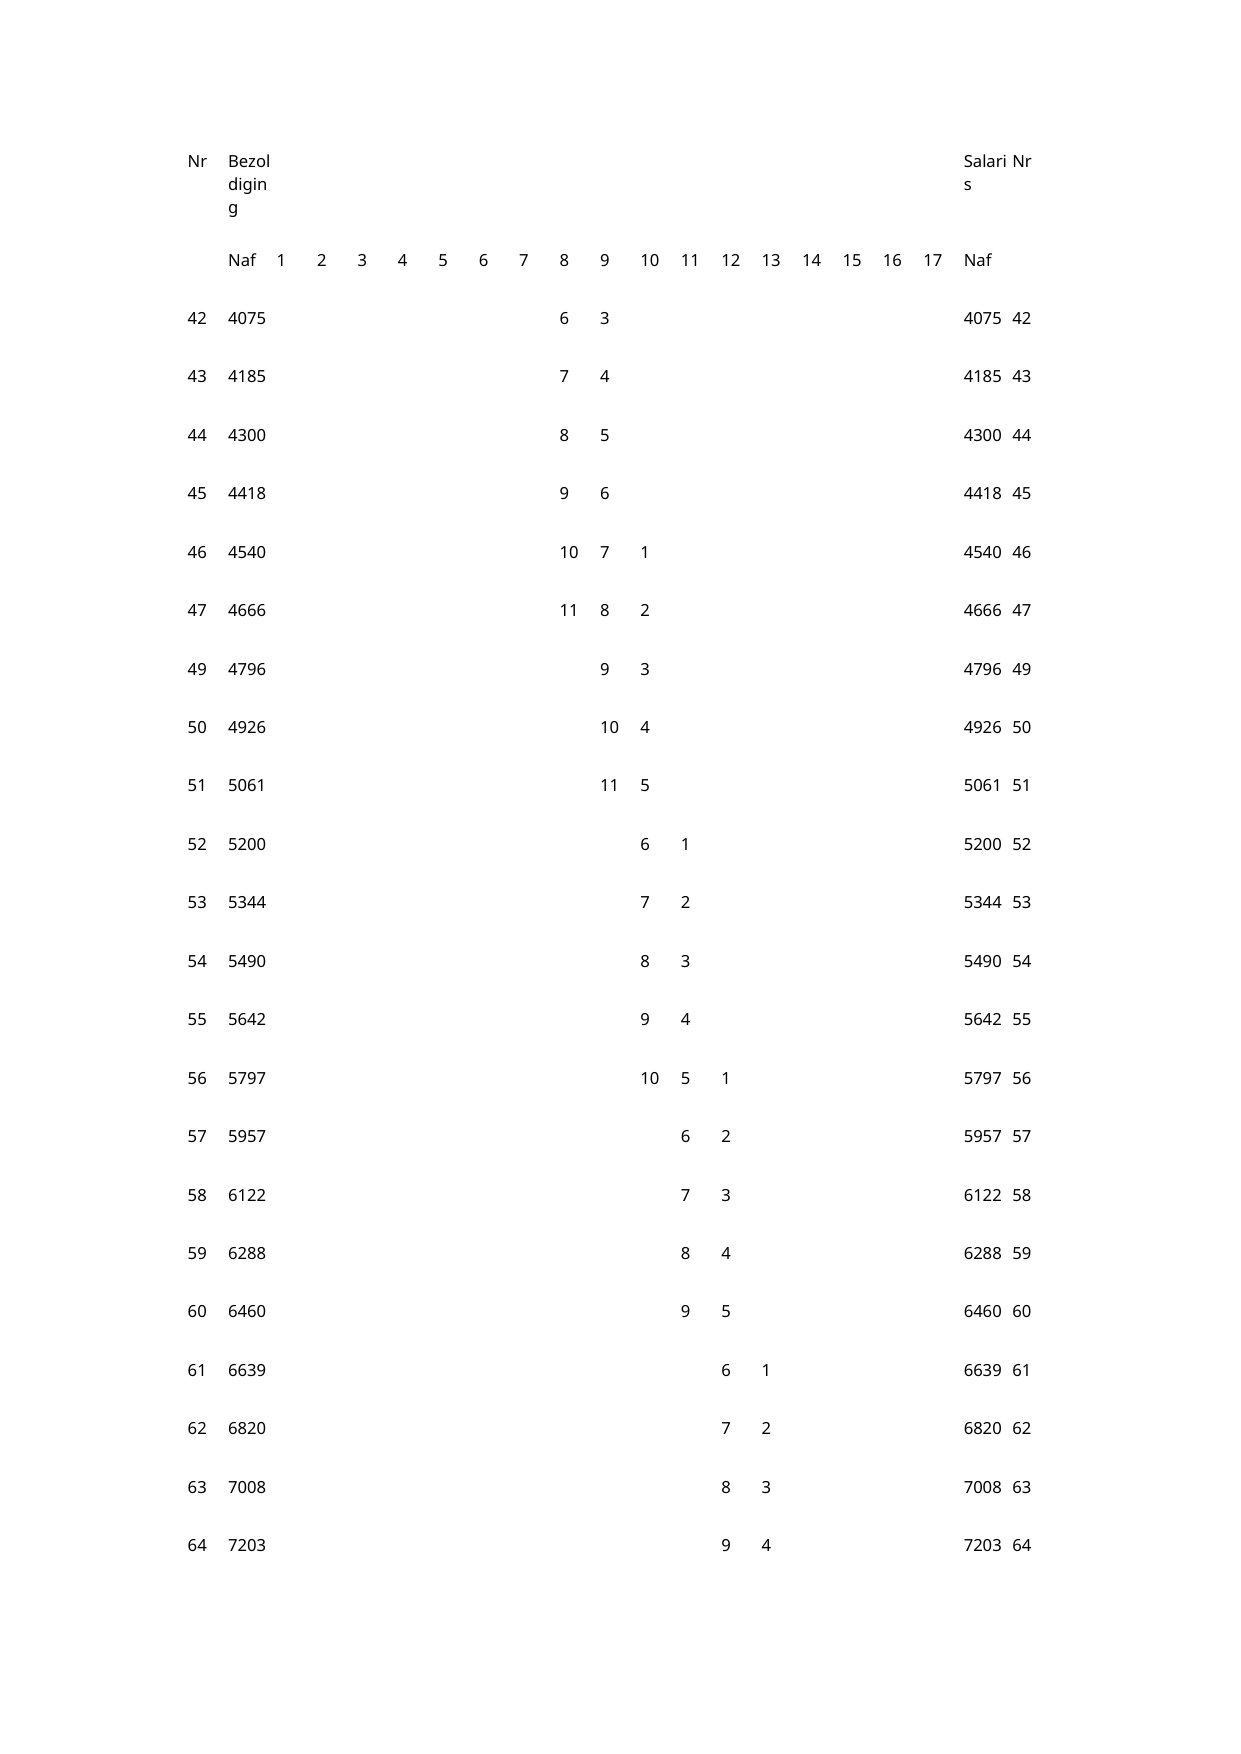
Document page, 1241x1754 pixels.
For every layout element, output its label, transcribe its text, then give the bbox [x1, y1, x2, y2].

table_cell [802, 1008, 842, 1066]
table_cell [438, 599, 478, 657]
table_cell [357, 1242, 398, 1300]
table_cell 9 [640, 1008, 681, 1066]
table_cell [479, 424, 519, 482]
table_cell [721, 540, 761, 599]
table_cell [640, 1475, 681, 1534]
table_cell 6 [559, 307, 600, 365]
table_cell [438, 424, 478, 482]
table_cell [276, 716, 317, 774]
table_cell [559, 774, 600, 832]
table_cell [317, 1475, 357, 1534]
table_cell [276, 657, 317, 716]
table_cell [398, 424, 438, 482]
table_cell 10 [640, 1066, 681, 1125]
table_cell [357, 949, 398, 1008]
table_cell [600, 1125, 640, 1183]
table_cell 8 [640, 949, 681, 1008]
table_cell [923, 365, 963, 423]
table_cell 3 [761, 1475, 802, 1534]
table_cell [681, 1475, 721, 1534]
table_cell [923, 424, 963, 482]
table_cell 52 [1012, 833, 1053, 891]
table_cell [559, 1300, 600, 1358]
table_cell [883, 540, 923, 599]
table_cell [842, 1359, 883, 1417]
table_cell [923, 1125, 963, 1183]
table_cell [519, 482, 559, 540]
table_cell 57 [188, 1125, 228, 1183]
table_cell 7 [600, 540, 640, 599]
table_cell [317, 1359, 357, 1417]
table_cell [721, 891, 761, 949]
table_cell [276, 365, 317, 423]
table_cell [479, 716, 519, 774]
table_cell [479, 833, 519, 891]
table_cell [479, 1183, 519, 1242]
table_cell 13 [761, 248, 802, 307]
table_cell [883, 1475, 923, 1534]
table_cell [923, 716, 963, 774]
table_cell 53 [188, 891, 228, 949]
table_cell [357, 716, 398, 774]
table_cell 43 [188, 365, 228, 423]
table_cell [398, 1300, 438, 1358]
table_cell [276, 1359, 317, 1417]
table_cell [923, 307, 963, 365]
table_cell [317, 891, 357, 949]
table_cell 11 [559, 599, 600, 657]
table_cell [842, 716, 883, 774]
table_cell 2 [640, 599, 681, 657]
table_cell 6 [479, 248, 519, 307]
table_cell [761, 949, 802, 1008]
table_cell 61 [1012, 1359, 1053, 1417]
table_cell [398, 1183, 438, 1242]
table_cell [398, 1125, 438, 1183]
table_cell [721, 307, 761, 365]
table_cell [640, 1300, 681, 1358]
table_cell [923, 833, 963, 891]
table_cell 64 [188, 1534, 228, 1592]
table_cell [519, 599, 559, 657]
table_cell [802, 1066, 842, 1125]
table_cell [357, 1475, 398, 1534]
table_cell [398, 949, 438, 1008]
table_cell [681, 1534, 721, 1592]
table_cell [761, 657, 802, 716]
table_cell [398, 1008, 438, 1066]
table_cell [721, 716, 761, 774]
table_cell [317, 716, 357, 774]
table_cell 6639 [228, 1359, 276, 1417]
table_cell 56 [188, 1066, 228, 1125]
table_cell [640, 307, 681, 365]
table_cell [438, 1417, 478, 1475]
table_cell [600, 1475, 640, 1534]
table_cell 60 [188, 1300, 228, 1358]
table_cell [802, 1359, 842, 1417]
table_cell [357, 1300, 398, 1358]
table_cell [923, 540, 963, 599]
table_cell 2 [317, 248, 357, 307]
table_cell [317, 1300, 357, 1358]
table_cell [479, 774, 519, 832]
table_cell [438, 833, 478, 891]
table_cell 6 [721, 1359, 761, 1417]
table_cell [276, 774, 317, 832]
table_cell [519, 1008, 559, 1066]
table_cell [438, 1066, 478, 1125]
table_cell 1 [681, 833, 721, 891]
table_cell [398, 365, 438, 423]
table_cell 63 [1012, 1475, 1053, 1534]
table_cell [398, 1359, 438, 1417]
table_cell [276, 1300, 317, 1358]
table_cell [842, 1242, 883, 1300]
table_cell [438, 1534, 478, 1592]
table_cell [842, 307, 883, 365]
table_cell 7203 [228, 1534, 276, 1592]
table_cell [519, 1534, 559, 1592]
table_cell [883, 657, 923, 716]
table_cell 5 [438, 248, 478, 307]
table_cell [479, 949, 519, 1008]
table_cell 6122 [964, 1183, 1012, 1242]
table_cell [883, 1417, 923, 1475]
table_cell [398, 599, 438, 657]
table_cell [276, 482, 317, 540]
table_cell [600, 1417, 640, 1475]
table_cell 7008 [228, 1475, 276, 1534]
table_cell 5061 [964, 774, 1012, 832]
table_cell 1 [761, 1359, 802, 1417]
table_cell [519, 307, 559, 365]
table_header Nr [1012, 150, 1053, 248]
table_cell 5061 [228, 774, 276, 832]
table_cell [1012, 248, 1053, 307]
table_cell 5957 [228, 1125, 276, 1183]
table_cell [317, 307, 357, 365]
table_cell [479, 365, 519, 423]
table_cell [923, 891, 963, 949]
table_header Bezoldiging [228, 150, 276, 248]
table_cell [681, 365, 721, 423]
table_cell [317, 365, 357, 423]
table_cell [519, 774, 559, 832]
table_cell 43 [1012, 365, 1053, 423]
table_cell 52 [188, 833, 228, 891]
table_cell 50 [188, 716, 228, 774]
table_cell Naf [964, 248, 1012, 307]
table_cell [802, 482, 842, 540]
table_cell 8 [681, 1242, 721, 1300]
table_cell [479, 657, 519, 716]
table_cell Naf [228, 248, 276, 307]
table_cell [398, 716, 438, 774]
table_cell [681, 1359, 721, 1417]
table_cell [721, 365, 761, 423]
table_cell [600, 949, 640, 1008]
table_cell [923, 1417, 963, 1475]
table_cell [640, 1183, 681, 1242]
table_cell [883, 599, 923, 657]
table_cell 59 [1012, 1242, 1053, 1300]
table_cell [519, 1066, 559, 1125]
table_cell [600, 1359, 640, 1417]
table_cell [317, 1534, 357, 1592]
table_cell [802, 833, 842, 891]
table_cell [438, 891, 478, 949]
table_cell [802, 424, 842, 482]
table_cell 5490 [964, 949, 1012, 1008]
table_cell [276, 833, 317, 891]
table_cell [438, 540, 478, 599]
table_cell [802, 599, 842, 657]
table_cell [519, 716, 559, 774]
table_cell [600, 833, 640, 891]
table_cell [479, 1242, 519, 1300]
table_cell 5200 [964, 833, 1012, 891]
table_cell [600, 1066, 640, 1125]
table_cell [883, 424, 923, 482]
table_cell 44 [188, 424, 228, 482]
table_cell [357, 774, 398, 832]
table_cell [681, 482, 721, 540]
table_cell [317, 1125, 357, 1183]
table_cell 6820 [964, 1417, 1012, 1475]
table_cell [438, 482, 478, 540]
table_cell [438, 949, 478, 1008]
table_cell 4185 [228, 365, 276, 423]
table_cell 4796 [964, 657, 1012, 716]
table_cell 4185 [964, 365, 1012, 423]
table_cell 4300 [964, 424, 1012, 482]
table_cell [842, 424, 883, 482]
table_cell [600, 1008, 640, 1066]
table_cell 5490 [228, 949, 276, 1008]
table_cell [802, 1242, 842, 1300]
table_cell [923, 1475, 963, 1534]
table_cell [761, 891, 802, 949]
table_cell [357, 1359, 398, 1417]
table_cell 17 [923, 248, 963, 307]
table_cell [883, 1242, 923, 1300]
table_cell 5344 [228, 891, 276, 949]
table_cell [802, 1300, 842, 1358]
table_cell 1 [276, 248, 317, 307]
table_cell 2 [681, 891, 721, 949]
table_cell 49 [1012, 657, 1053, 716]
table_cell [842, 1183, 883, 1242]
table_cell [923, 1300, 963, 1358]
table_cell [883, 1183, 923, 1242]
table_cell [357, 424, 398, 482]
table_cell 4 [640, 716, 681, 774]
table_cell [357, 891, 398, 949]
table_cell 4666 [964, 599, 1012, 657]
table_cell [357, 1183, 398, 1242]
table_cell [317, 657, 357, 716]
table_cell [721, 774, 761, 832]
table_cell [842, 1534, 883, 1592]
table_cell 4075 [964, 307, 1012, 365]
table_cell [317, 482, 357, 540]
table_cell [923, 599, 963, 657]
table_cell [438, 1125, 478, 1183]
table_cell [479, 1300, 519, 1358]
table_cell [479, 1359, 519, 1417]
table_cell 50 [1012, 716, 1053, 774]
table_cell 10 [559, 540, 600, 599]
table_cell [519, 1359, 559, 1417]
table_cell 5957 [964, 1125, 1012, 1183]
table_cell [479, 1008, 519, 1066]
table_cell 4 [721, 1242, 761, 1300]
table_cell [802, 1534, 842, 1592]
table_cell [640, 1242, 681, 1300]
table_cell 4 [600, 365, 640, 423]
table_cell 4926 [964, 716, 1012, 774]
table_cell [761, 1183, 802, 1242]
table_cell 54 [1012, 949, 1053, 1008]
table_cell [721, 599, 761, 657]
table_cell [721, 424, 761, 482]
table_cell 10 [600, 716, 640, 774]
table_cell [519, 1183, 559, 1242]
table_cell [519, 1125, 559, 1183]
table_cell [842, 1475, 883, 1534]
table_cell [357, 1125, 398, 1183]
table_cell 5 [721, 1300, 761, 1358]
table_cell 4796 [228, 657, 276, 716]
table_cell [398, 1417, 438, 1475]
table_cell 15 [842, 248, 883, 307]
table_cell [479, 891, 519, 949]
table_cell [600, 1183, 640, 1242]
table_cell 59 [188, 1242, 228, 1300]
table_cell [317, 1242, 357, 1300]
table_cell [317, 833, 357, 891]
table_cell 55 [1012, 1008, 1053, 1066]
table_cell [883, 365, 923, 423]
table_cell [761, 833, 802, 891]
table_cell 5797 [228, 1066, 276, 1125]
table_cell [479, 1125, 519, 1183]
table_cell [479, 599, 519, 657]
table_cell [600, 1534, 640, 1592]
table_cell 7 [519, 248, 559, 307]
table_cell [276, 1242, 317, 1300]
table_header Nr [188, 150, 228, 248]
table_cell [398, 1475, 438, 1534]
table_cell [640, 1417, 681, 1475]
table_cell [761, 1066, 802, 1125]
table_cell [357, 833, 398, 891]
table_cell [883, 1066, 923, 1125]
table_cell [761, 307, 802, 365]
table_cell [398, 774, 438, 832]
table_cell [923, 949, 963, 1008]
table_cell 62 [1012, 1417, 1053, 1475]
table_cell [883, 1359, 923, 1417]
table_cell 44 [1012, 424, 1053, 482]
table_cell [842, 833, 883, 891]
table_cell [802, 891, 842, 949]
table_cell 57 [1012, 1125, 1053, 1183]
table_cell 6288 [964, 1242, 1012, 1300]
table_cell [559, 716, 600, 774]
table_cell 7 [559, 365, 600, 423]
table_cell 5 [600, 424, 640, 482]
table_cell [761, 774, 802, 832]
table_cell [357, 599, 398, 657]
table_cell [559, 1359, 600, 1417]
table_cell [479, 1066, 519, 1125]
table_cell [519, 833, 559, 891]
table_cell [276, 1008, 317, 1066]
table_cell [519, 424, 559, 482]
table_cell 7203 [964, 1534, 1012, 1592]
table_cell [883, 1300, 923, 1358]
table_cell 55 [188, 1008, 228, 1066]
table_cell [559, 949, 600, 1008]
table_cell 51 [1012, 774, 1053, 832]
table_cell [276, 1183, 317, 1242]
table_cell [842, 599, 883, 657]
table_cell [923, 1183, 963, 1242]
table_cell [357, 1008, 398, 1066]
table_cell [559, 1008, 600, 1066]
table_cell [721, 833, 761, 891]
table_cell [681, 424, 721, 482]
table_cell [923, 1066, 963, 1125]
table_cell [802, 307, 842, 365]
table_cell [681, 1417, 721, 1475]
table_cell [681, 716, 721, 774]
table_cell [276, 424, 317, 482]
table_cell [761, 540, 802, 599]
table_cell [721, 482, 761, 540]
table_cell [761, 716, 802, 774]
table_cell [842, 1066, 883, 1125]
table_cell [357, 657, 398, 716]
table_cell [438, 1359, 478, 1417]
table_cell [317, 540, 357, 599]
table_cell [559, 891, 600, 949]
table_cell [842, 365, 883, 423]
table_cell [438, 657, 478, 716]
table_cell 8 [721, 1475, 761, 1534]
table_cell [923, 774, 963, 832]
table_cell 64 [1012, 1534, 1053, 1592]
table_cell [559, 1475, 600, 1534]
table_header [276, 150, 963, 248]
table_cell [802, 774, 842, 832]
table_cell [519, 1242, 559, 1300]
table_cell 5344 [964, 891, 1012, 949]
table_cell [802, 1417, 842, 1475]
table_cell [398, 657, 438, 716]
table_cell [438, 716, 478, 774]
table_cell 11 [600, 774, 640, 832]
table_cell [479, 1475, 519, 1534]
table_cell 42 [1012, 307, 1053, 365]
table_cell 6460 [228, 1300, 276, 1358]
table_cell [559, 657, 600, 716]
table_cell [317, 1183, 357, 1242]
table_cell [883, 891, 923, 949]
table_cell [276, 540, 317, 599]
table_cell 60 [1012, 1300, 1053, 1358]
table_cell [640, 1534, 681, 1592]
table_cell [188, 248, 228, 307]
table_cell 6820 [228, 1417, 276, 1475]
table_cell [276, 891, 317, 949]
table_cell 9 [600, 248, 640, 307]
table_cell 4 [761, 1534, 802, 1592]
table_cell [559, 1183, 600, 1242]
table_cell [357, 365, 398, 423]
table_cell 62 [188, 1417, 228, 1475]
table_cell [276, 1475, 317, 1534]
table_cell 16 [883, 248, 923, 307]
table_cell [519, 540, 559, 599]
table_cell [519, 949, 559, 1008]
table_cell 47 [1012, 599, 1053, 657]
table_cell [761, 1008, 802, 1066]
table_cell [923, 1242, 963, 1300]
table_cell [681, 599, 721, 657]
table_cell 4075 [228, 307, 276, 365]
table_cell [479, 307, 519, 365]
table_cell [317, 599, 357, 657]
table_cell 51 [188, 774, 228, 832]
table_cell [559, 1242, 600, 1300]
table_cell [438, 1475, 478, 1534]
table_cell [842, 774, 883, 832]
table_cell 3 [721, 1183, 761, 1242]
table_cell 3 [640, 657, 681, 716]
table_cell [842, 1300, 883, 1358]
table_cell [398, 540, 438, 599]
table_cell [559, 1417, 600, 1475]
table_cell 8 [559, 248, 600, 307]
table_cell [802, 540, 842, 599]
table_cell 9 [559, 482, 600, 540]
table_cell [600, 1300, 640, 1358]
table_cell [681, 774, 721, 832]
table_cell 46 [1012, 540, 1053, 599]
table_cell [842, 891, 883, 949]
table_cell [398, 1066, 438, 1125]
table_cell 8 [559, 424, 600, 482]
table_cell 9 [721, 1534, 761, 1592]
table_cell 3 [600, 307, 640, 365]
table_header Salaris [964, 150, 1012, 248]
table_cell [842, 1008, 883, 1066]
table_cell [398, 307, 438, 365]
table_cell [317, 1066, 357, 1125]
table_cell 4540 [964, 540, 1012, 599]
table_cell [479, 540, 519, 599]
table_cell [640, 365, 681, 423]
table_cell [519, 365, 559, 423]
table_cell [479, 1417, 519, 1475]
table_cell 7 [640, 891, 681, 949]
table_cell 6 [681, 1125, 721, 1183]
table_cell [802, 949, 842, 1008]
table_cell [438, 774, 478, 832]
table_cell [357, 540, 398, 599]
table_cell 11 [681, 248, 721, 307]
table_cell [681, 657, 721, 716]
table_cell [842, 1125, 883, 1183]
table_cell 6288 [228, 1242, 276, 1300]
table_cell [842, 540, 883, 599]
table_cell [317, 1008, 357, 1066]
table_cell [802, 365, 842, 423]
table_cell [761, 424, 802, 482]
table_cell [802, 1475, 842, 1534]
table_cell 4 [398, 248, 438, 307]
table_cell 5200 [228, 833, 276, 891]
table_cell [600, 1242, 640, 1300]
table_cell 7 [721, 1417, 761, 1475]
table_cell [681, 540, 721, 599]
table_cell [357, 482, 398, 540]
table_cell [883, 1125, 923, 1183]
table_cell 6460 [964, 1300, 1012, 1358]
table_cell [276, 307, 317, 365]
table_cell [842, 1417, 883, 1475]
table_cell [923, 1008, 963, 1066]
table_cell 47 [188, 599, 228, 657]
table_cell 14 [802, 248, 842, 307]
table_cell 2 [721, 1125, 761, 1183]
table_cell [438, 1300, 478, 1358]
table_cell 10 [640, 248, 681, 307]
table_cell 4418 [964, 482, 1012, 540]
table_cell 45 [188, 482, 228, 540]
table_cell [883, 716, 923, 774]
table_cell [398, 482, 438, 540]
table_cell 4926 [228, 716, 276, 774]
table_cell [519, 1300, 559, 1358]
table_cell 4300 [228, 424, 276, 482]
table_cell [600, 891, 640, 949]
table_cell 7008 [964, 1475, 1012, 1534]
table_cell [802, 1183, 842, 1242]
table_cell 6 [640, 833, 681, 891]
table_cell [640, 424, 681, 482]
table_cell 5642 [964, 1008, 1012, 1066]
table_cell [923, 1534, 963, 1592]
table_cell [761, 599, 802, 657]
table_cell [519, 657, 559, 716]
table_cell 58 [1012, 1183, 1053, 1242]
table_cell 6 [600, 482, 640, 540]
table_cell 42 [188, 307, 228, 365]
table_cell 12 [721, 248, 761, 307]
table_cell [357, 1066, 398, 1125]
table_cell [761, 365, 802, 423]
table_cell [761, 1300, 802, 1358]
table_cell [276, 1417, 317, 1475]
table_cell 53 [1012, 891, 1053, 949]
table_cell [883, 307, 923, 365]
table_cell [761, 1242, 802, 1300]
table_cell [317, 774, 357, 832]
table_cell 63 [188, 1475, 228, 1534]
table_cell 2 [761, 1417, 802, 1475]
table_cell [317, 424, 357, 482]
table_cell [923, 1359, 963, 1417]
table_cell [438, 365, 478, 423]
table_cell [479, 1534, 519, 1592]
table_cell [317, 1417, 357, 1475]
table_cell [923, 482, 963, 540]
table_cell [883, 949, 923, 1008]
table_cell [883, 774, 923, 832]
table_cell 6122 [228, 1183, 276, 1242]
table_cell [398, 833, 438, 891]
table_cell [398, 1534, 438, 1592]
table_cell [276, 949, 317, 1008]
table_cell [802, 1125, 842, 1183]
table_cell [761, 482, 802, 540]
table_cell [640, 1125, 681, 1183]
table_cell [276, 1066, 317, 1125]
table_cell 6639 [964, 1359, 1012, 1417]
table_cell 54 [188, 949, 228, 1008]
table_cell [883, 482, 923, 540]
table_cell [398, 891, 438, 949]
table_cell [842, 482, 883, 540]
table_cell 56 [1012, 1066, 1053, 1125]
table_cell [519, 1417, 559, 1475]
table_cell [519, 891, 559, 949]
table_cell [519, 1475, 559, 1534]
table_cell [276, 1534, 317, 1592]
table_cell 4 [681, 1008, 721, 1066]
table_cell [802, 657, 842, 716]
table_cell [883, 1008, 923, 1066]
table_cell [438, 1242, 478, 1300]
table_cell 49 [188, 657, 228, 716]
table_cell 58 [188, 1183, 228, 1242]
table_cell 5642 [228, 1008, 276, 1066]
table_cell [276, 1125, 317, 1183]
table_cell 1 [640, 540, 681, 599]
table_cell 7 [681, 1183, 721, 1242]
table_cell [761, 1125, 802, 1183]
table_cell [479, 482, 519, 540]
table_cell [842, 949, 883, 1008]
table_cell 5 [640, 774, 681, 832]
table_cell [681, 307, 721, 365]
table_cell 5797 [964, 1066, 1012, 1125]
table_cell [559, 1066, 600, 1125]
table_cell 3 [681, 949, 721, 1008]
table_cell 1 [721, 1066, 761, 1125]
table_cell [640, 482, 681, 540]
table_cell [721, 657, 761, 716]
table_cell [317, 949, 357, 1008]
table_cell [640, 1359, 681, 1417]
table_cell 45 [1012, 482, 1053, 540]
table_cell 46 [188, 540, 228, 599]
table_cell [357, 1417, 398, 1475]
table_cell [357, 307, 398, 365]
table_cell 8 [600, 599, 640, 657]
table_cell [883, 833, 923, 891]
table_cell [883, 1534, 923, 1592]
table_cell 9 [681, 1300, 721, 1358]
table_cell [357, 1534, 398, 1592]
table_cell [559, 1534, 600, 1592]
table_cell [438, 307, 478, 365]
table_cell [842, 657, 883, 716]
table_cell [398, 1242, 438, 1300]
table_cell [802, 716, 842, 774]
table_cell [438, 1183, 478, 1242]
table_cell 9 [600, 657, 640, 716]
table_cell [276, 599, 317, 657]
table_cell 61 [188, 1359, 228, 1417]
table_cell 4540 [228, 540, 276, 599]
table_cell [721, 1008, 761, 1066]
table_cell [721, 949, 761, 1008]
table_cell [438, 1008, 478, 1066]
table_cell [923, 657, 963, 716]
table_cell 4418 [228, 482, 276, 540]
table_cell 5 [681, 1066, 721, 1125]
table_cell 3 [357, 248, 398, 307]
table_cell [559, 1125, 600, 1183]
table_cell 4666 [228, 599, 276, 657]
table_cell [559, 833, 600, 891]
